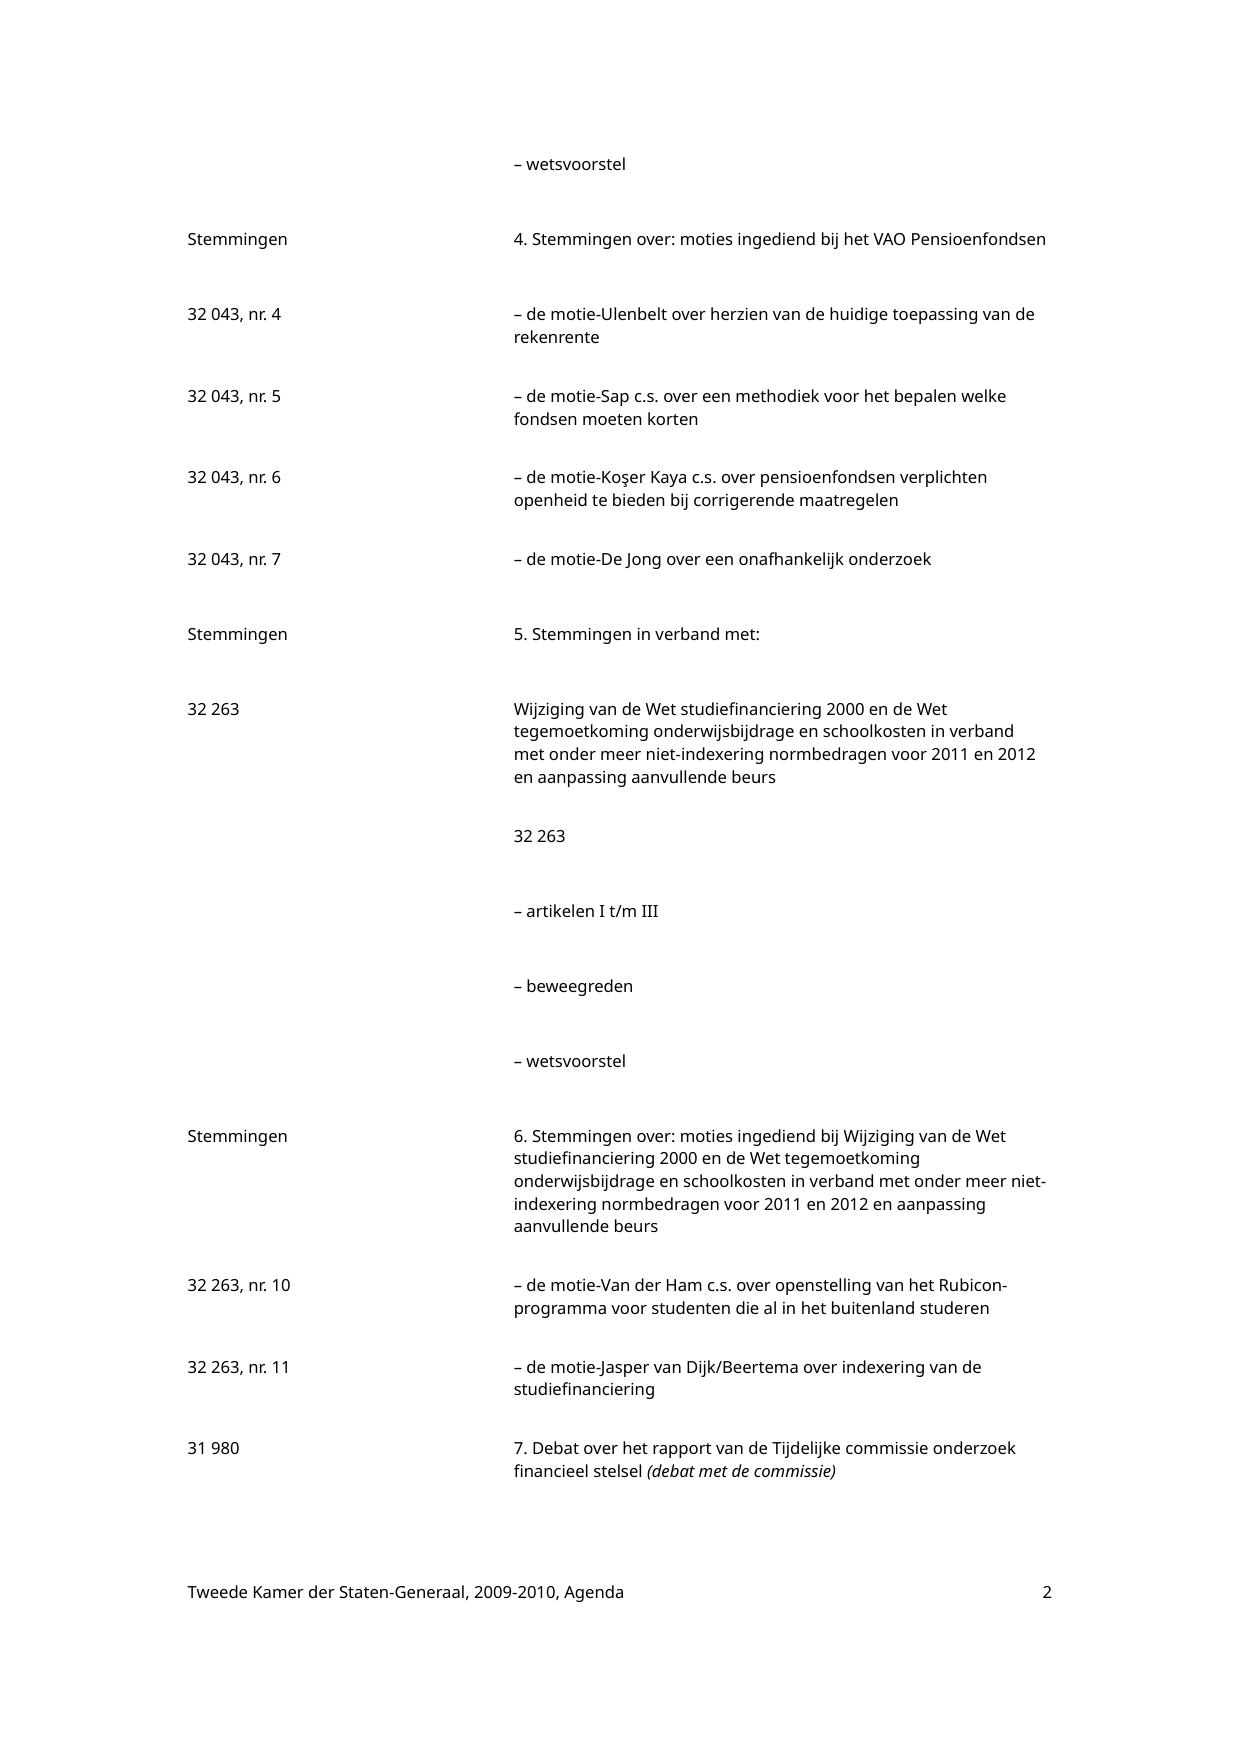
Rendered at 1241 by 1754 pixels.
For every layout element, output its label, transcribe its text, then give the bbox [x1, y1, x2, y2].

table_cell Stemmingen [188, 1121, 490, 1271]
table_cell [490, 619, 510, 694]
table_cell – wetsvoorstel [510, 150, 1053, 225]
table_cell [188, 150, 490, 225]
table_cell [188, 971, 490, 1046]
table_cell 7. Debat over het rapport van de Tijdelijke commissie onderzoek financieel stelsel (debat met de commissie) [510, 1434, 1053, 1515]
table_cell [490, 694, 510, 821]
table_cell – artikelen I t/m III [510, 896, 1053, 971]
table_cell [490, 971, 510, 1046]
table_cell [490, 1046, 510, 1121]
table_cell – wetsvoorstel [510, 1046, 1053, 1121]
table_cell – de motie-Sap c.s. over een methodiek voor het bepalen welke fondsen moeten korten [510, 381, 1053, 463]
table_cell [188, 821, 490, 896]
table_cell 5. Stemmingen in verband met: [510, 619, 1053, 694]
table_cell 32 263, nr. 10 [188, 1271, 490, 1352]
table_cell [490, 896, 510, 971]
table_cell [490, 544, 510, 619]
table_cell – de motie-De Jong over een onafhankelijk onderzoek [510, 544, 1053, 619]
table_cell 6. Stemmingen over: moties ingediend bij Wijziging van de Wet studiefinanciering 2000 en de Wet tegemoetkoming onderwijsbijdrage en schoolkosten in verband met onder meer niet-indexering normbedragen voor 2011 en 2012 en aanpassing aanvullende beurs [510, 1121, 1053, 1271]
table_cell 32 043, nr. 7 [188, 544, 490, 619]
table_cell – beweegreden [510, 971, 1053, 1046]
table_cell [490, 225, 510, 300]
table_cell [490, 1352, 510, 1434]
table_cell 32 043, nr. 4 [188, 300, 490, 381]
table_cell 32 043, nr. 5 [188, 381, 490, 463]
table_cell Stemmingen [188, 225, 490, 300]
table_cell 32 263 [510, 821, 1053, 896]
table_cell 32 263 [188, 694, 490, 821]
table_cell [188, 896, 490, 971]
table_cell [188, 1046, 490, 1121]
table_cell 31 980 [188, 1434, 490, 1515]
table_cell [490, 300, 510, 381]
table_cell [490, 463, 510, 544]
table_cell [490, 150, 510, 225]
table_cell [490, 381, 510, 463]
table_cell 4. Stemmingen over: moties ingediend bij het VAO Pensioenfondsen [510, 225, 1053, 300]
table_cell – de motie-Koşer Kaya c.s. over pensioenfondsen verplichten openheid te bieden bij corrigerende maatregelen [510, 463, 1053, 544]
table_cell Stemmingen [188, 619, 490, 694]
table_cell [490, 1121, 510, 1271]
table_cell Wijziging van de Wet studiefinanciering 2000 en de Wet tegemoetkoming onderwijsbijdrage en schoolkosten in verband met onder meer niet-indexering normbedragen voor 2011 en 2012 en aanpassing aanvullende beurs [510, 694, 1053, 821]
table_cell – de motie-Van der Ham c.s. over openstelling van het Rubicon-programma voor studenten die al in het buitenland studeren [510, 1271, 1053, 1352]
table_cell [490, 821, 510, 896]
table_cell 32 043, nr. 6 [188, 463, 490, 544]
table_cell [490, 1271, 510, 1352]
table_cell – de motie-Ulenbelt over herzien van de huidige toepassing van de rekenrente [510, 300, 1053, 381]
table_cell 32 263, nr. 11 [188, 1352, 490, 1434]
table_cell – de motie-Jasper van Dijk/Beertema over indexering van de studiefinanciering [510, 1352, 1053, 1434]
table_cell [490, 1434, 510, 1515]
